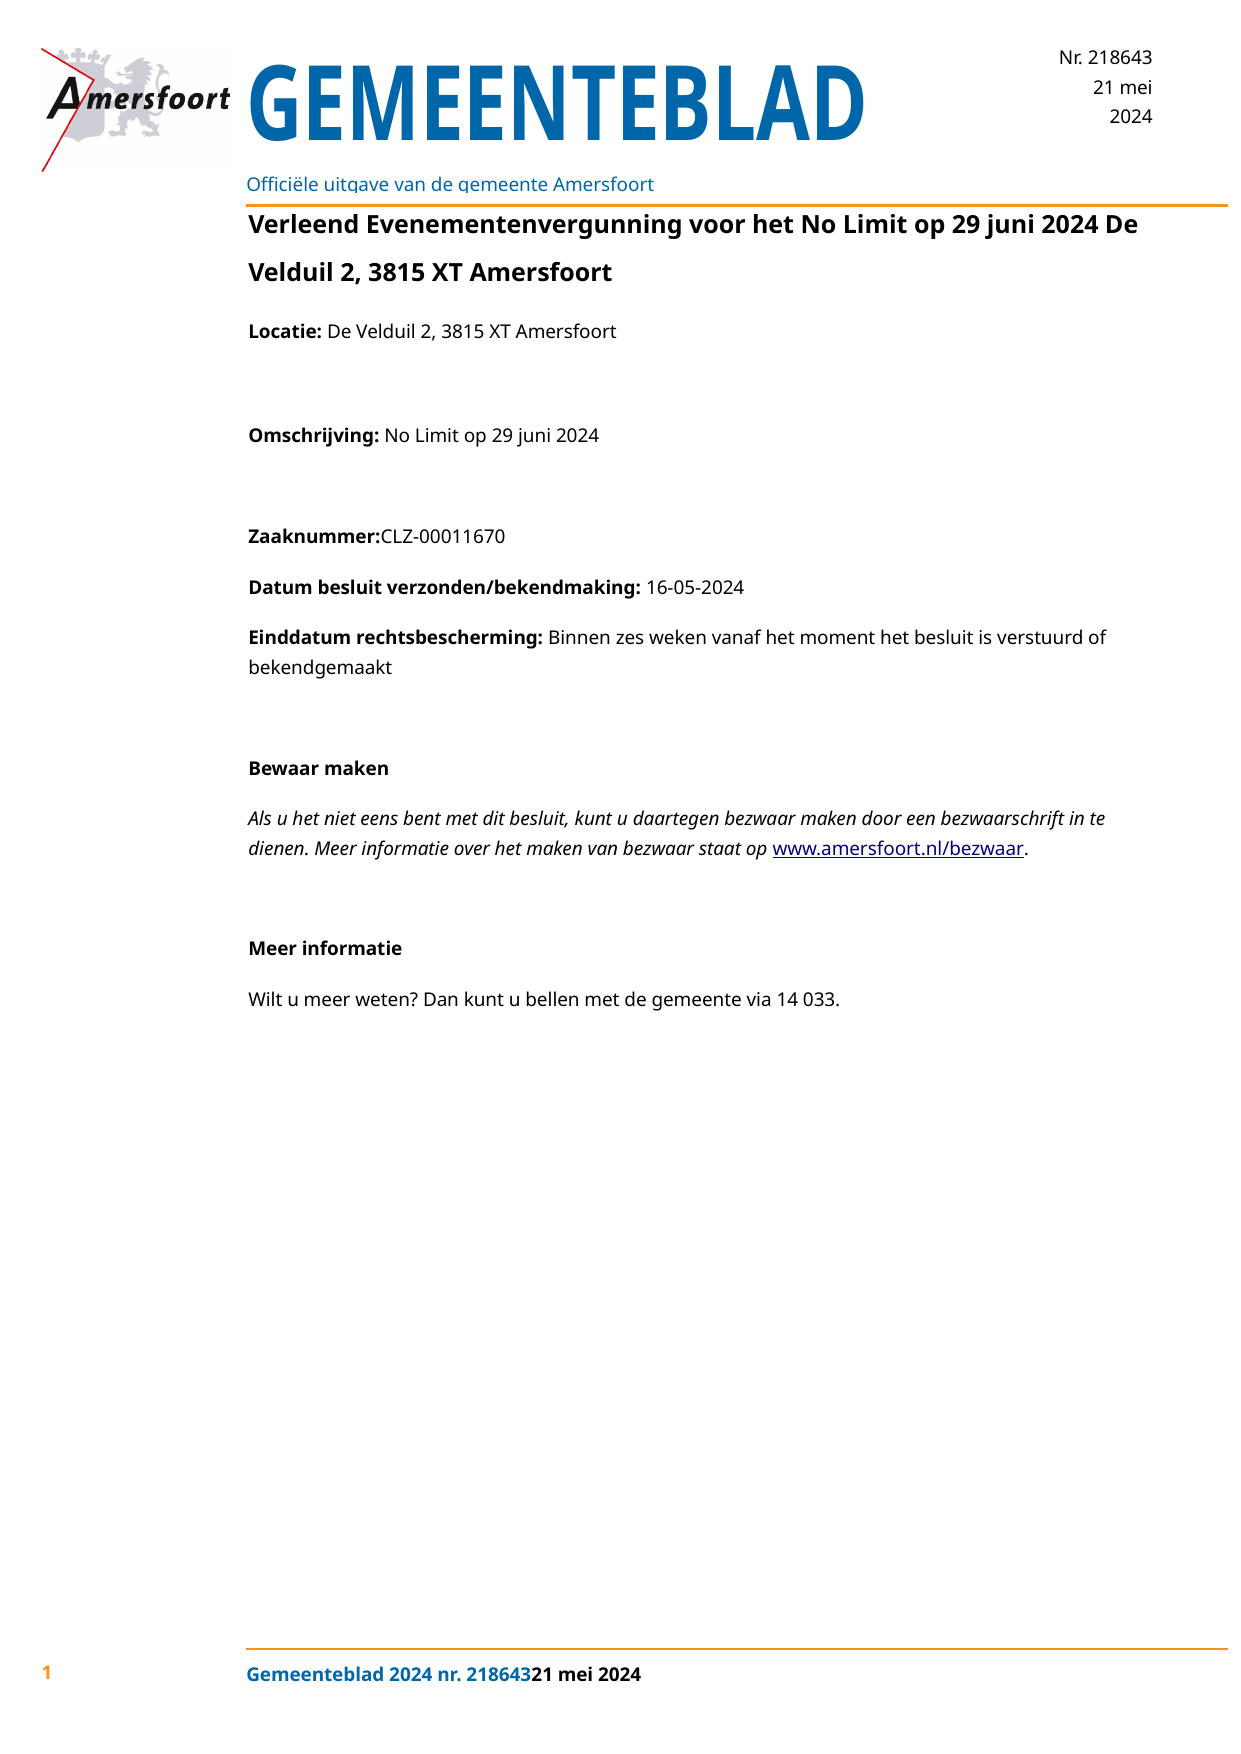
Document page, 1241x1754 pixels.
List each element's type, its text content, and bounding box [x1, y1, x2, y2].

text Meer informatie [248, 936, 1152, 961]
text Locatie: De Velduil 2, 3815 XT Amersfoort [248, 318, 1152, 344]
text Zaaknummer:CLZ-00011670 [248, 523, 1152, 549]
text Verleend Evenementenvergunning voor het No Limit op 29 juni 2024 De Velduil 2, 3815 XT Amersfoort [248, 207, 1152, 288]
text ﻿Omschrijving: No Limit op 29 juni 2024 [248, 419, 1152, 448]
text Datum besluit verzonden/bekendmaking: 16-05-2024 [248, 574, 1152, 600]
text Wilt u meer weten? Dan kunt u bellen met de gemeente via 14 033. [248, 986, 1152, 1012]
text Als u het niet eens bent met dit besluit, kunt u daartegen bezwaar maken door een bezwaarschrift in te dienen. Meer informatie over het maken van bezwaar staat op www.amersfoort.nl/bezwaar. [248, 805, 1152, 861]
picture [41, 47, 231, 172]
text Einddatum rechtsbescherming: Binnen zes weken vanaf het moment het besluit is verstuurd of bekendgemaakt [248, 624, 1152, 680]
text Bewaar maken [248, 755, 1152, 781]
